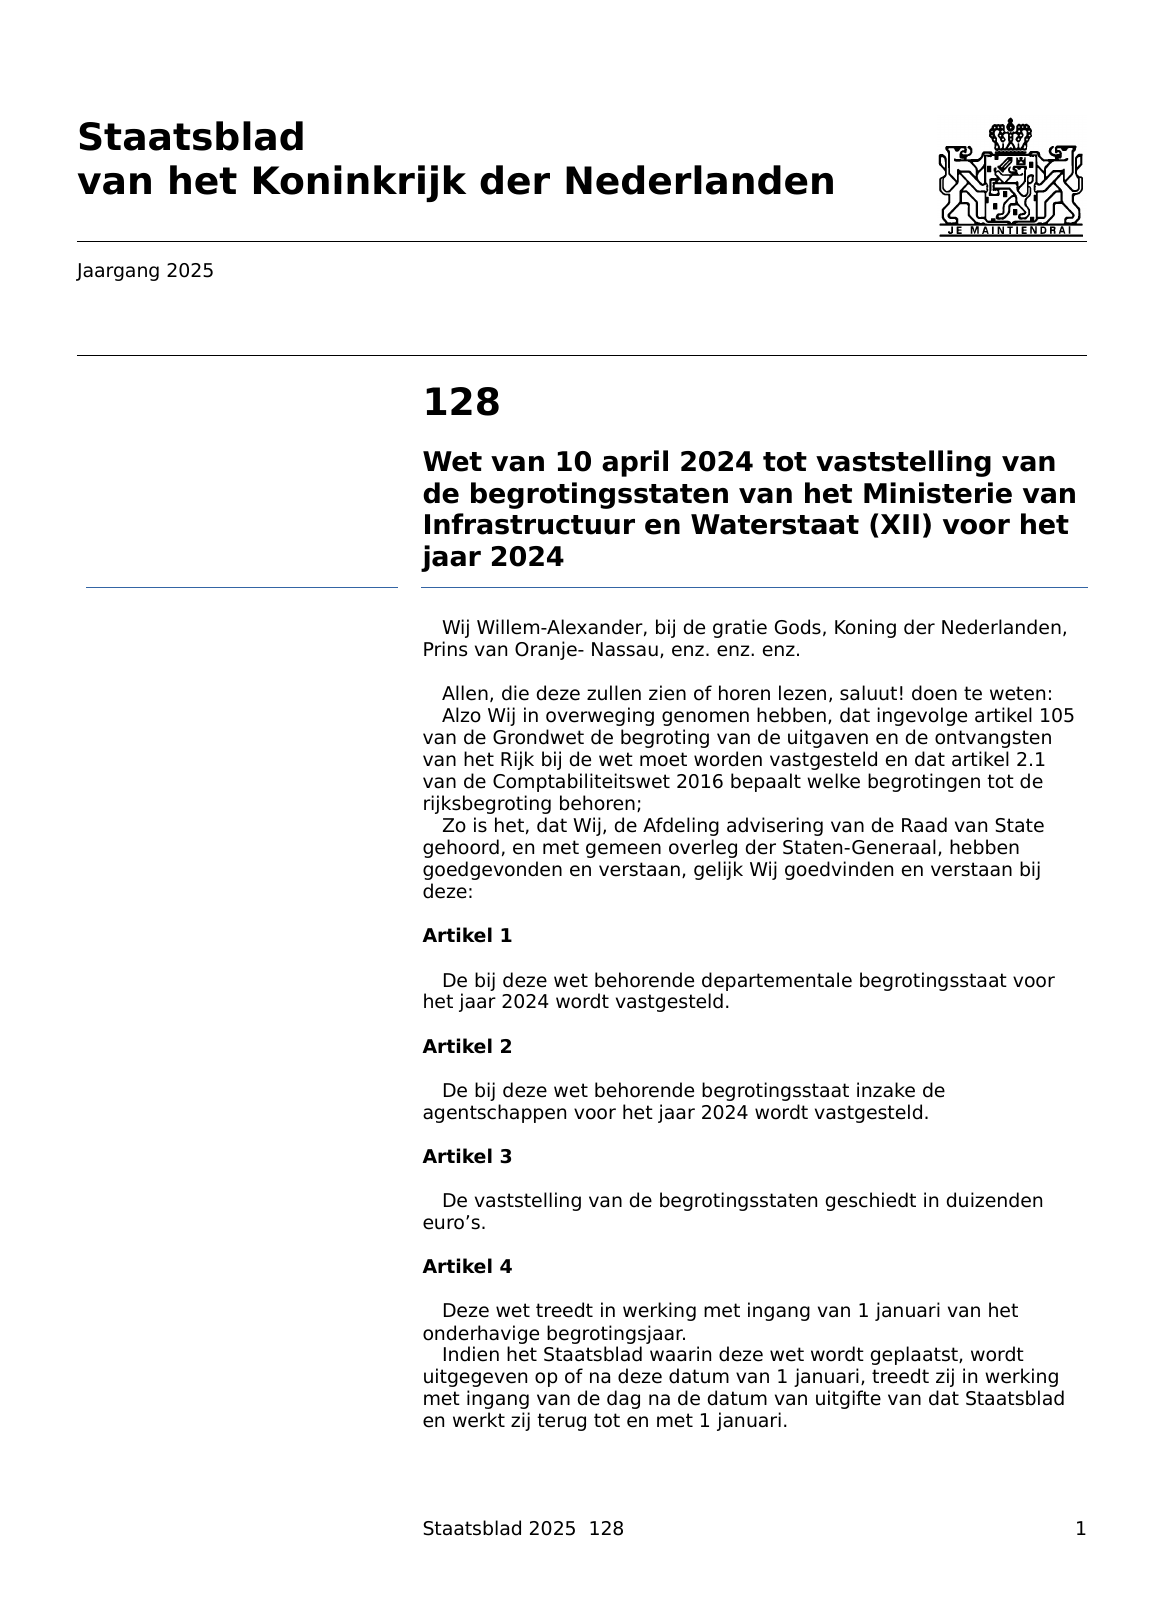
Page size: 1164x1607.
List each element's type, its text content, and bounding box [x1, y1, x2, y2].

subtitle Artikel 3 [422, 1146, 1087, 1168]
text Allen, die deze zullen zien of horen lezen, saluut! doen te weten: [422, 683, 1087, 705]
subtitle Artikel 4 [422, 1256, 1087, 1278]
text Zo is het, dat Wij, de Afdeling advisering van de Raad van State gehoord, en met gemeen overleg der Staten-Generaal, hebben goedgevonden en verstaan, gelijk Wij goedvinden en verstaan bij deze: [422, 815, 1087, 903]
subtitle Artikel 1 [422, 925, 1087, 947]
table_header Staatsblad van het Koninkrijk der Nederlanden [77, 100, 886, 241]
subtitle 128 [422, 381, 1087, 424]
text Indien het Staatsblad waarin deze wet wordt geplaatst, wordt uitgegeven op of na deze datum van 1 januari, treedt zij in werking met ingang van de dag na de datum van uitgifte van dat Staatsblad en werkt zij terug tot en met 1 januari. [422, 1344, 1087, 1432]
text Deze wet treedt in werking met ingang van 1 januari van het onderhavige begrotingsjaar. [422, 1300, 1087, 1344]
text Wij Willem-Alexander, bij de gratie Gods, Koning der Nederlanden, Prins van Oranje- Nassau, enz. enz. enz. [422, 617, 1087, 661]
text Alzo Wij in overweging genomen hebben, dat ingevolge artikel 105 van de Grondwet de begroting van de uitgaven en de ontvangsten van het Rijk bij de wet moet worden vastgesteld en dat artikel 2.1 van de Comptabiliteitswet 2016 bepaalt welke begrotingen tot de rijksbegroting behoren; [422, 705, 1087, 815]
text De bij deze wet behorende begrotingsstaat inzake de agentschappen voor het jaar 2024 wordt vastgesteld. [422, 1080, 1087, 1124]
picture [936, 115, 1087, 240]
text De vaststelling van de begrotingsstaten geschiedt in duizenden euro’s. [422, 1190, 1087, 1234]
text Wet van 10 april 2024 tot vaststelling van de begrotingsstaten van het Ministerie van Infrastructuur en Waterstaat (XII) voor het jaar 2024 [422, 447, 1087, 573]
text De bij deze wet behorende departementale begrotingsstaat voor het jaar 2024 wordt vastgesteld. [422, 969, 1087, 1013]
table_cell Jaargang 2025 [77, 242, 1087, 355]
subtitle Artikel 2 [422, 1036, 1087, 1058]
table_header [886, 100, 1087, 241]
